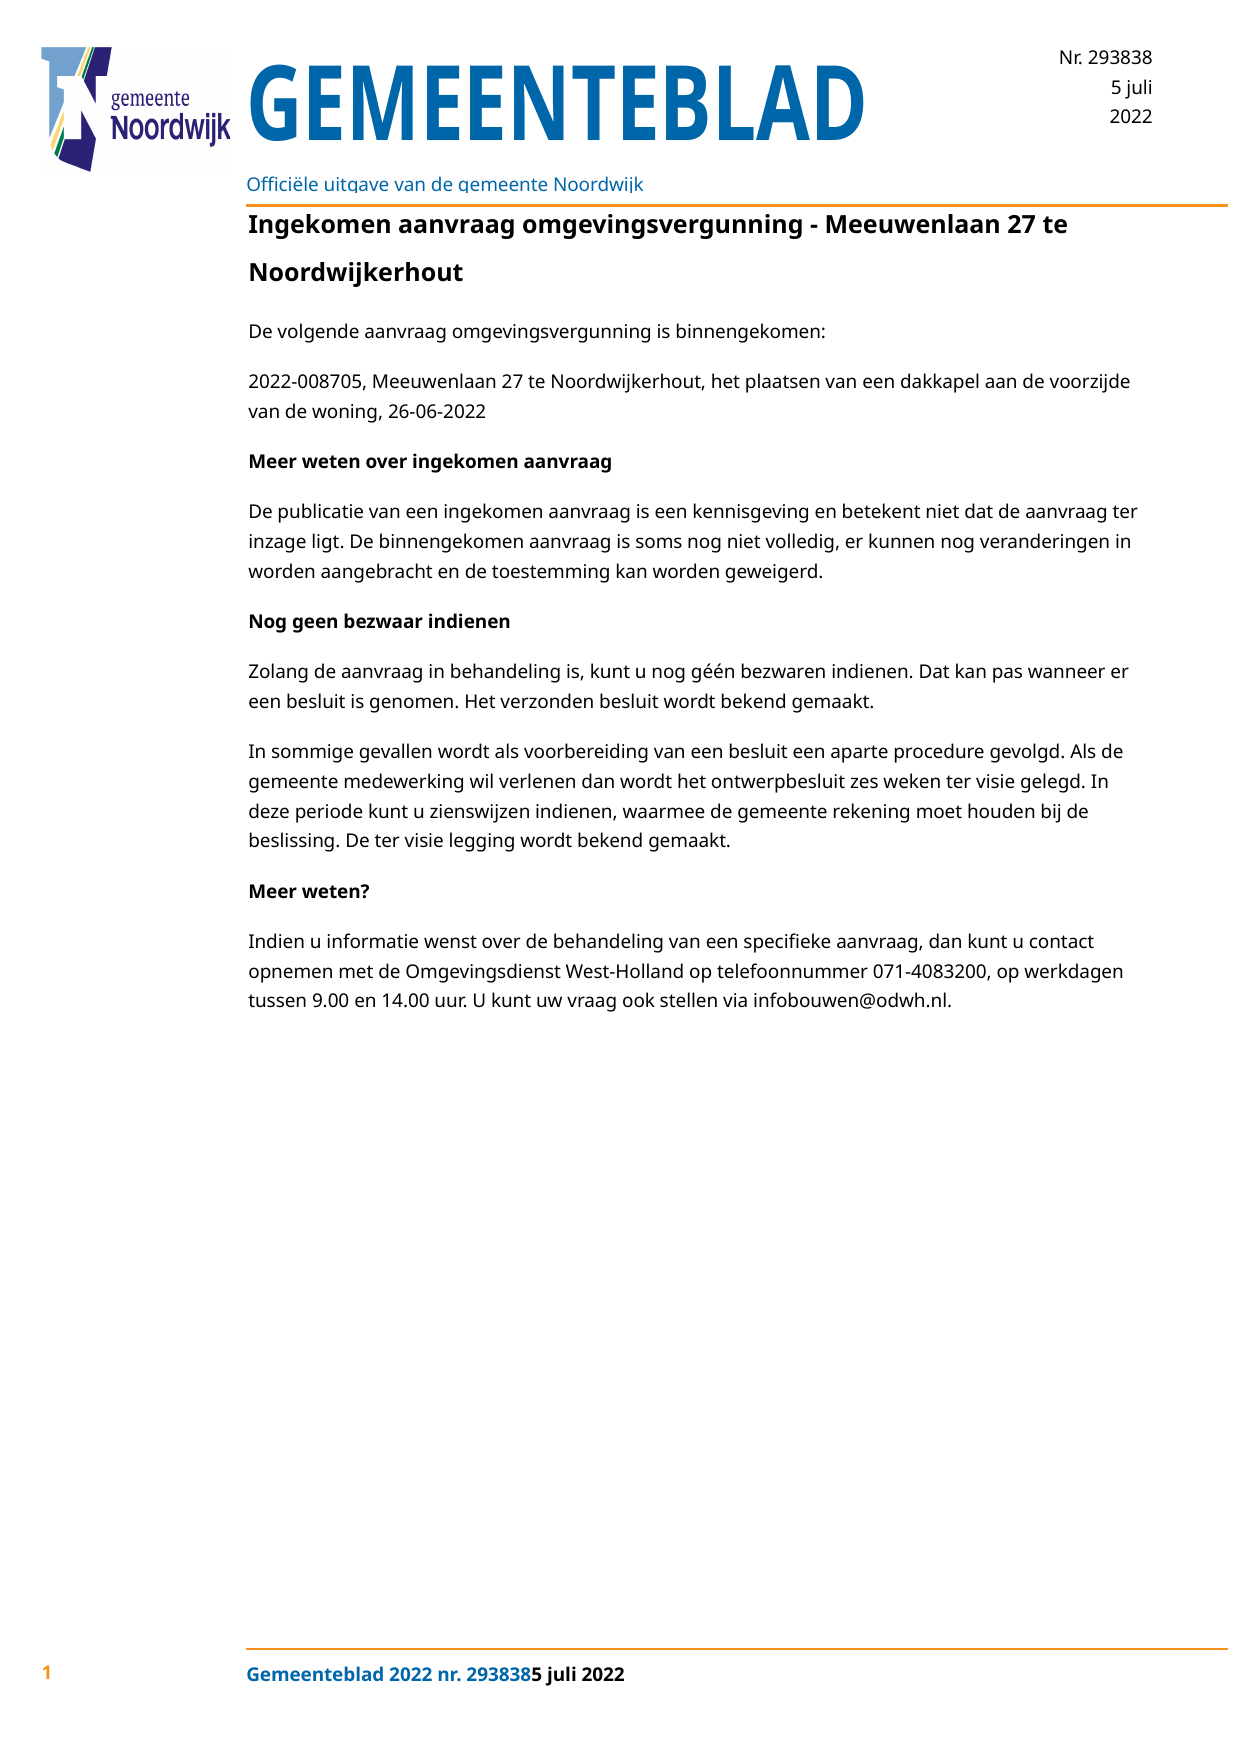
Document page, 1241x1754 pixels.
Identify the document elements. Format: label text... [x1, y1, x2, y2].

text In sommige gevallen wordt als voorbereiding van een besluit een aparte procedure gevolgd. Als de gemeente medewerking wil verlenen dan wordt het ontwerpbesluit zes weken ter visie gelegd. In deze periode kunt u zienswijzen indienen, waarmee de gemeente rekening moet houden bij de beslissing. De ter visie legging wordt bekend gemaakt. [248, 739, 1152, 853]
text De publicatie van een ingekomen aanvraag is een kennisgeving en betekent niet dat de aanvraag ter inzage ligt. De binnengekomen aanvraag is soms nog niet volledig, er kunnen nog veranderingen in worden aangebracht en de toestemming kan worden geweigerd. [248, 499, 1152, 584]
picture [41, 47, 231, 172]
text De volgende aanvraag omgevingsvergunning is binnengekomen: [248, 318, 1152, 344]
text Ingekomen aanvraag omgevingsvergunning - Meeuwenlaan 27 te Noordwijkerhout [248, 207, 1152, 288]
text Meer weten? [248, 878, 1152, 904]
text Meer weten over ingekomen aanvraag [248, 448, 1152, 474]
text Indien u informatie wenst over de behandeling van een specifieke aanvraag, dan kunt u contact opnemen met de Omgevingsdienst West-Holland op telefoonnummer 071-4083200, op werkdagen tussen 9.00 en 14.00 uur. U kunt uw vraag ook stellen via infobouwen@odwh.nl. [248, 928, 1152, 1013]
text Nog geen bezwaar indienen [248, 608, 1152, 634]
text 2022-008705, Meeuwenlaan 27 te Noordwijkerhout, het plaatsen van een dakkapel aan de voorzijde van de woning, 26-06-2022 [248, 368, 1152, 424]
text Zolang de aanvraag in behandeling is, kunt u nog géén bezwaren indienen. Dat kan pas wanneer er een besluit is genomen. Het verzonden besluit wordt bekend gemaakt. [248, 659, 1152, 714]
